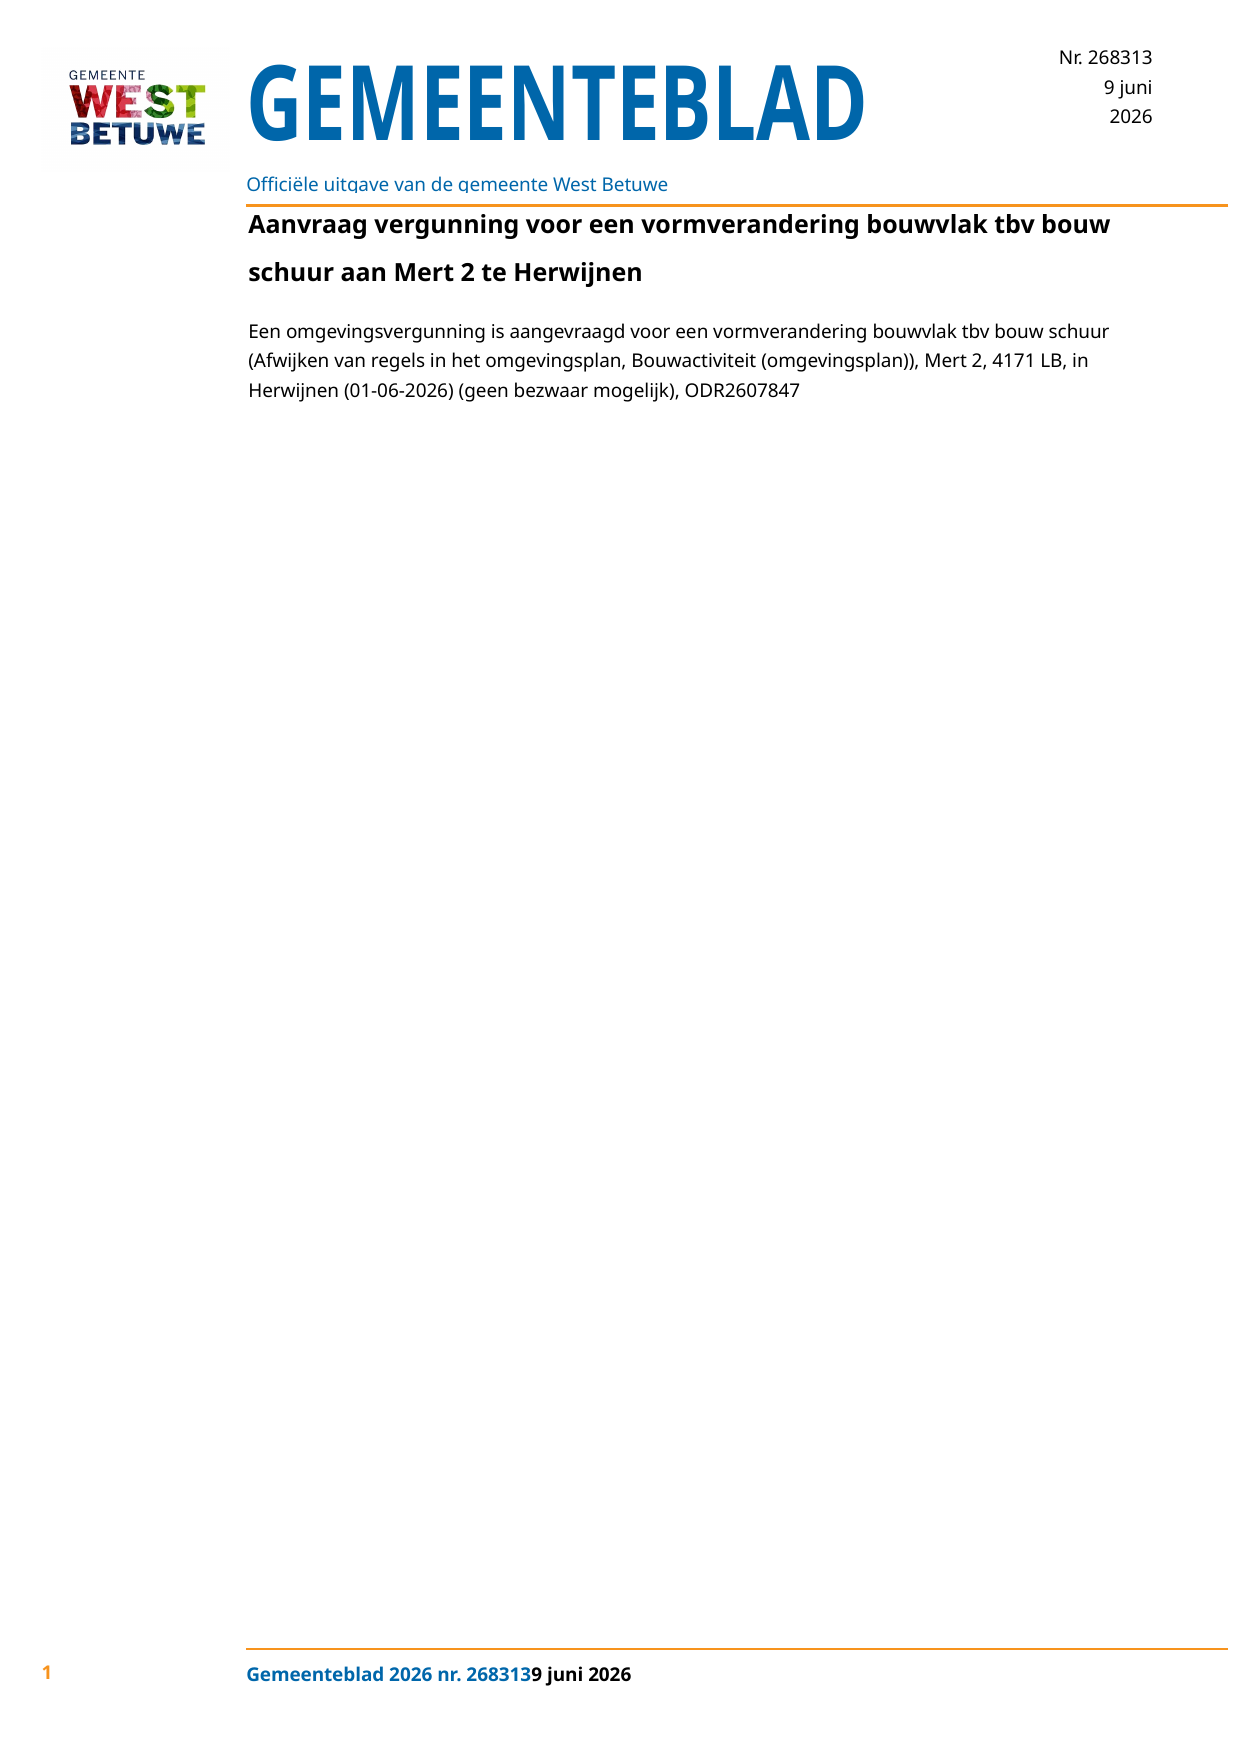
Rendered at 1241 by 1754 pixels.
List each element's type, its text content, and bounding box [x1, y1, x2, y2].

picture [41, 47, 231, 172]
text Aanvraag vergunning voor een vormverandering bouwvlak tbv bouw schuur aan Mert 2 te Herwijnen [248, 207, 1152, 288]
text Een omgevingsvergunning is aangevraagd voor een vormverandering bouwvlak tbv bouw schuur (Afwijken van regels in het omgevingsplan, Bouwactiviteit (omgevingsplan)), Mert 2, 4171 LB, in Herwijnen (01-06-2026) (geen bezwaar mogelijk), ODR2607847 [248, 318, 1152, 403]
